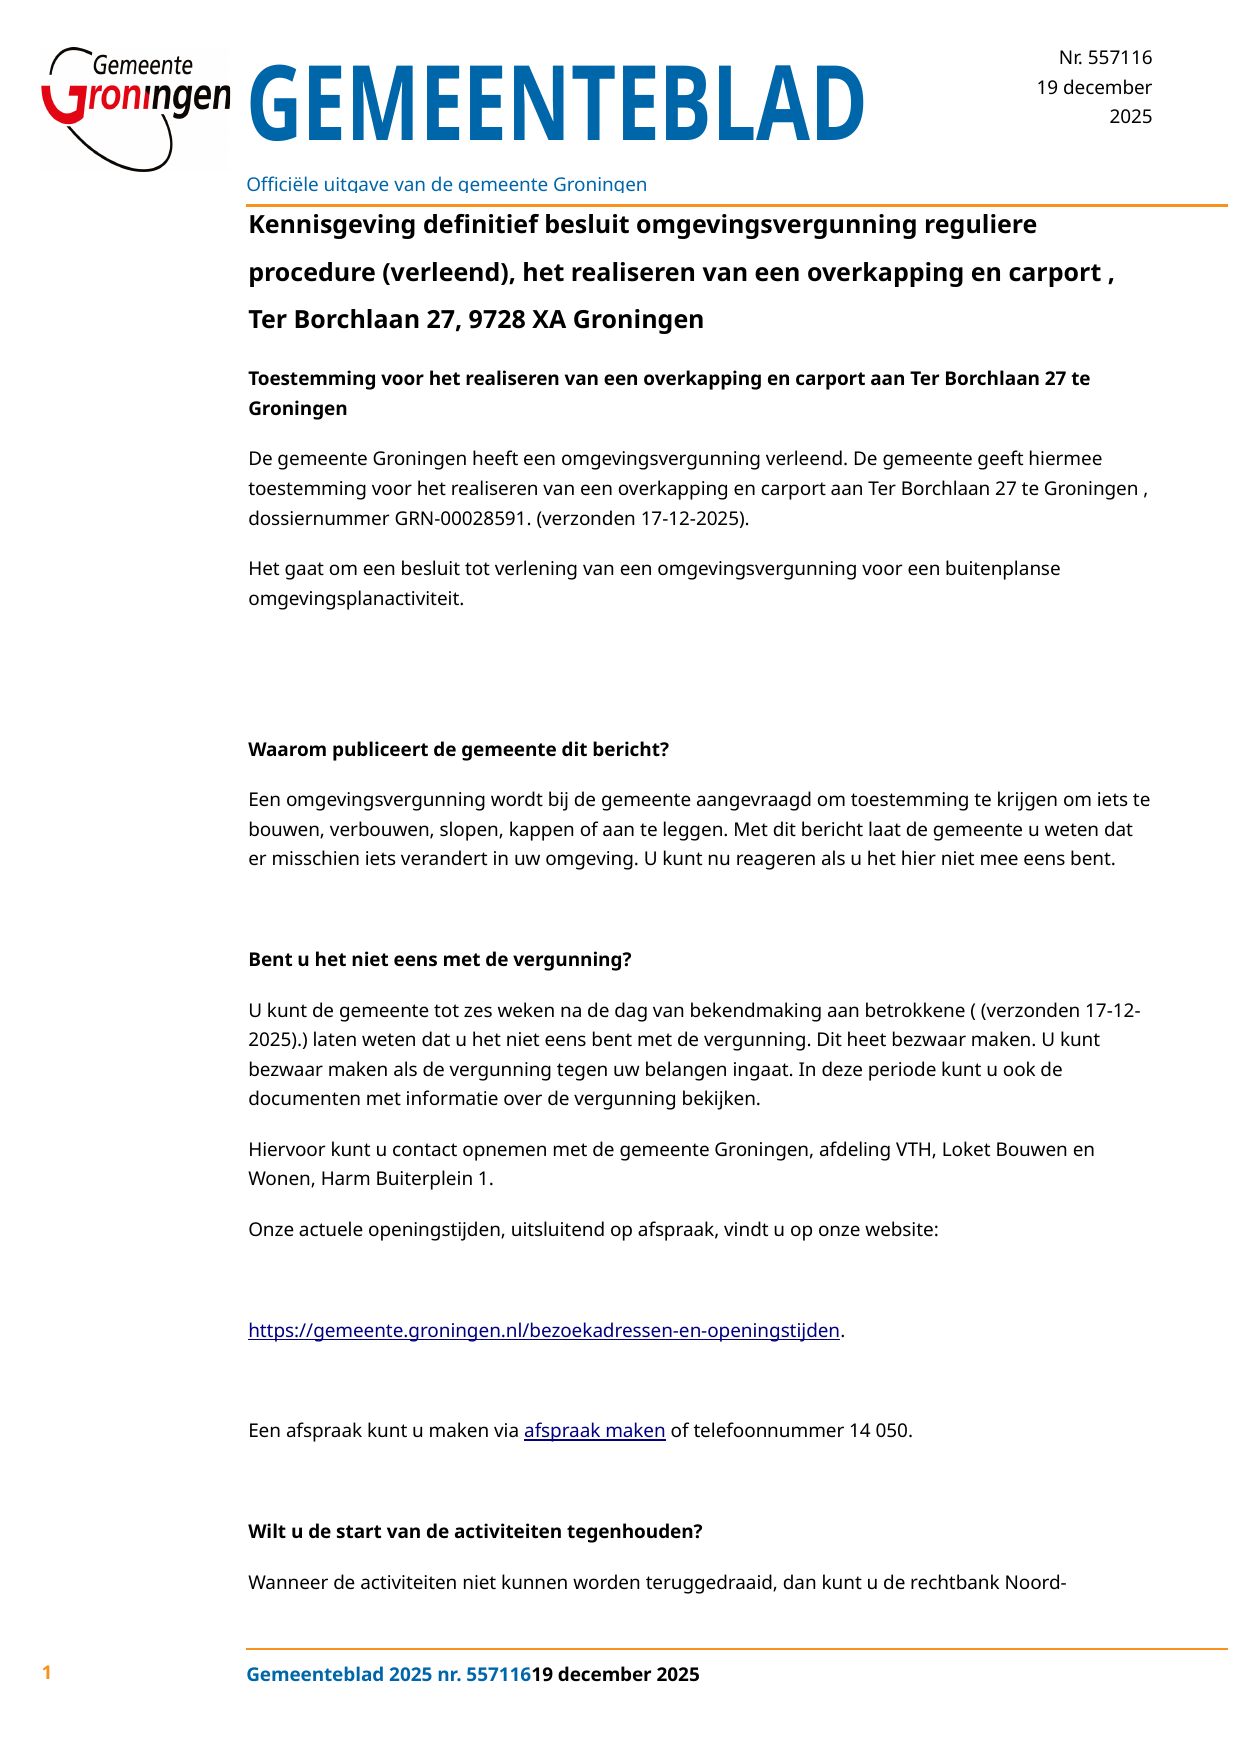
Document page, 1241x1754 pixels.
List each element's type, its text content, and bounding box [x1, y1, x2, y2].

text Wilt u de start van de activiteiten tegenhouden? [248, 1518, 1152, 1544]
text Toestemming voor het realiseren van een overkapping en carport aan Ter Borchlaan 27 te Groningen [248, 366, 1152, 421]
text Het gaat om een besluit tot verlening van een omgevingsvergunning voor een buitenplanse omgevingsplanactiviteit. [248, 555, 1152, 610]
text Waarom publiceert de gemeente dit bericht? [248, 736, 1152, 762]
text Een afspraak kunt u maken via afspraak maken of telefoonnummer 14 050. [248, 1418, 1152, 1443]
text Hiervoor kunt u contact opnemen met de gemeente Groningen, afdeling VTH, Loket Bouwen en Wonen, Harm Buiterplein 1. [248, 1136, 1152, 1191]
text Wanneer de activiteiten niet kunnen worden teruggedraaid, dan kunt u de rechtbank Noord- [248, 1569, 1152, 1594]
text Een omgevingsvergunning wordt bij de gemeente aangevraagd om toestemming te krijgen om iets te bouwen, verbouwen, slopen, kappen of aan te leggen. Met dit bericht laat de gemeente u weten dat er misschien iets verandert in uw omgeving. U kunt nu reageren als u het hier niet mee eens bent. [248, 786, 1152, 871]
text De gemeente Groningen heeft een omgevingsvergunning verleend. De gemeente geeft hiermee toestemming voor het realiseren van een overkapping en carport aan Ter Borchlaan 27 te Groningen , dossiernummer GRN-00028591. (verzonden 17-12-2025). [248, 446, 1152, 530]
text Kennisgeving definitief besluit omgevingsvergunning reguliere procedure (verleend), het realiseren van een overkapping en carport , Ter Borchlaan 27, 9728 XA Groningen [248, 207, 1152, 336]
picture [41, 47, 231, 172]
text Onze actuele openingstijden, uitsluitend op afspraak, vindt u op onze website: [248, 1216, 1152, 1242]
text U kunt de gemeente tot zes weken na de dag van bekendmaking aan betrokkene ( (verzonden 17-12-2025).) laten weten dat u het niet eens bent met de vergunning. Dit heet bezwaar maken. U kunt bezwaar maken als de vergunning tegen uw belangen ingaat. In deze periode kunt u ook de documenten met informatie over de vergunning bekijken. [248, 997, 1152, 1111]
text https://gemeente.groningen.nl/bezoekadressen-en-openingstijden. [248, 1317, 1152, 1342]
text Bent u het niet eens met de vergunning? [248, 946, 1152, 972]
